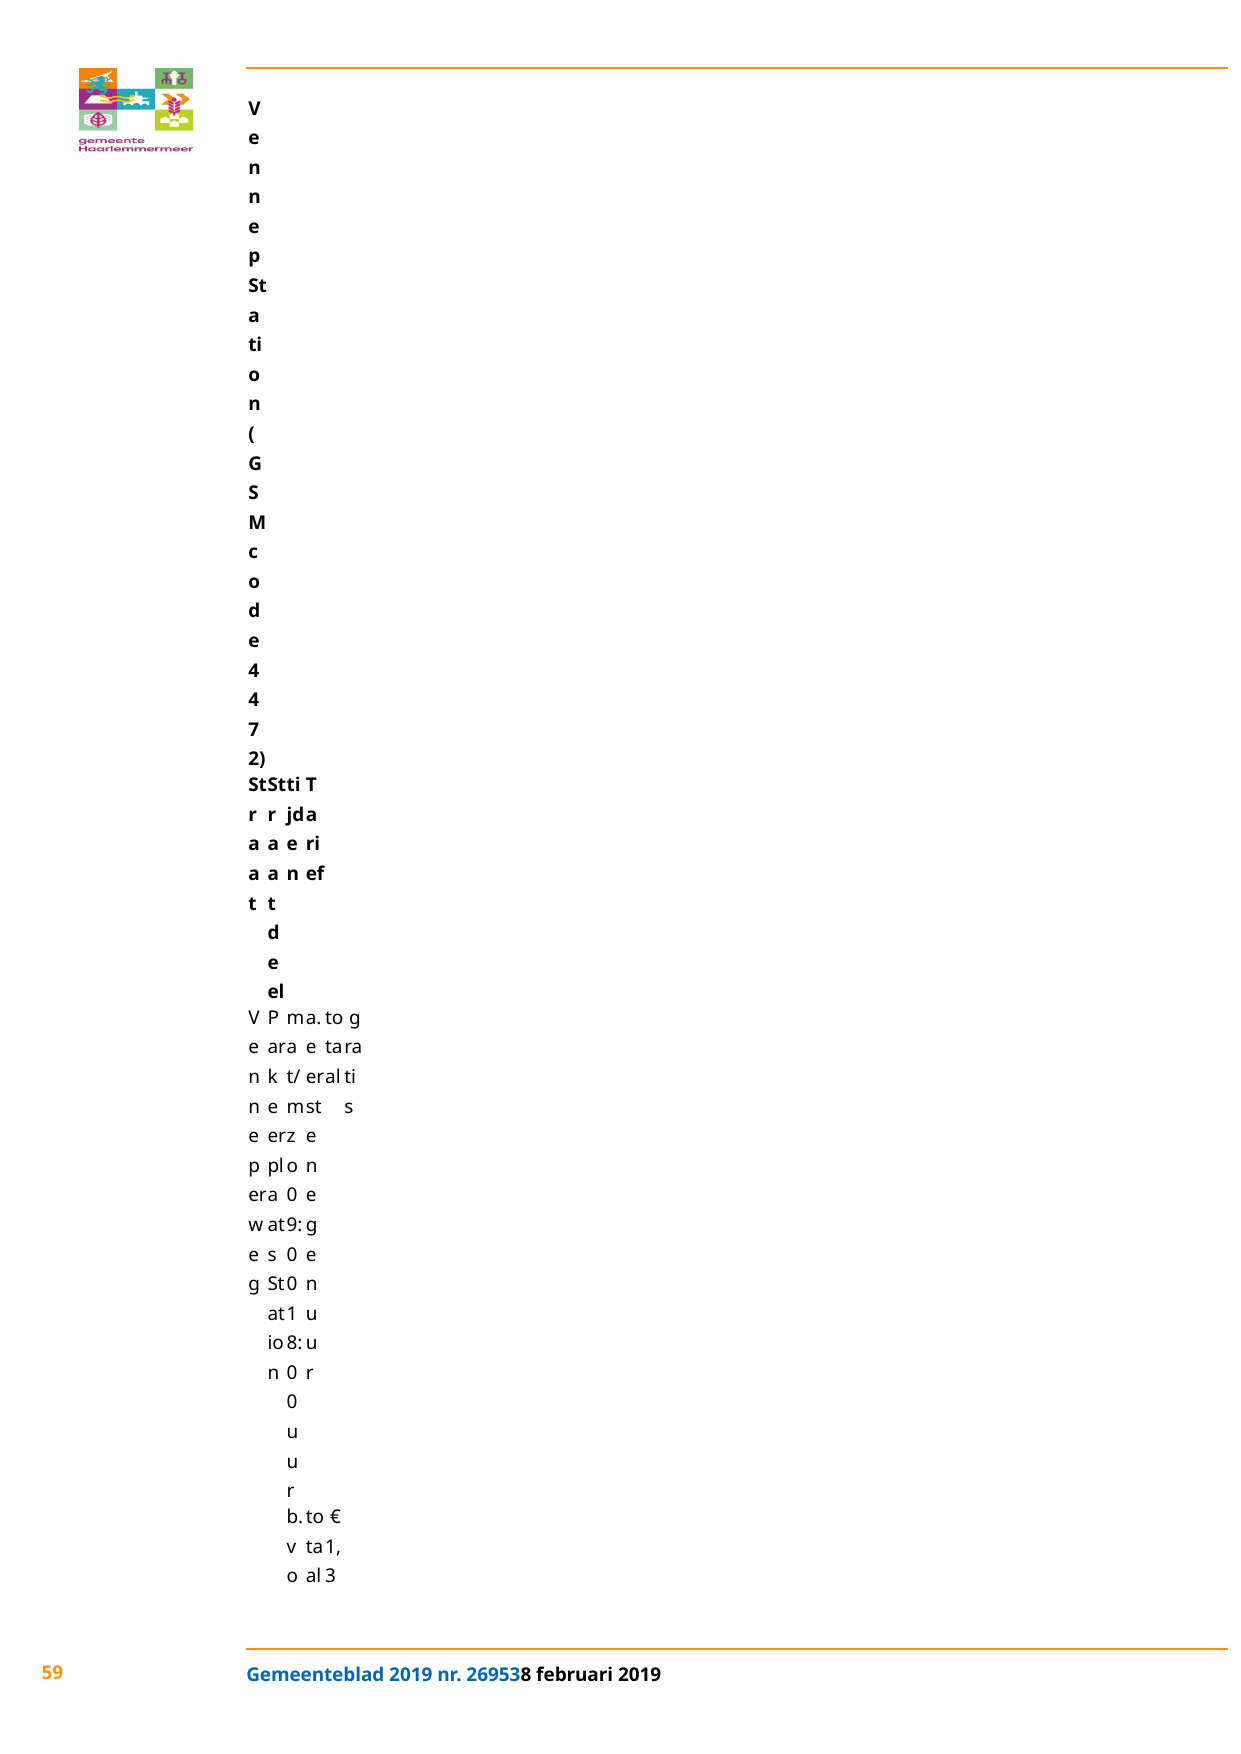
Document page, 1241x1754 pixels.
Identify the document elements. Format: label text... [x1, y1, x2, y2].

table_cell [248, 1503, 267, 1588]
table_cell tijden [286, 771, 306, 1004]
picture [41, 47, 231, 172]
table_cell Venneperweg [248, 1004, 267, 1503]
table_cell [306, 95, 325, 771]
table_cell totaal [325, 1004, 344, 1503]
table_cell Vennep Station (GSM code 4472) [248, 95, 267, 771]
table_cell Tarief [306, 771, 325, 1004]
table_cell totaal [306, 1503, 325, 1588]
table_cell gratis [344, 1004, 363, 1503]
table_cell [267, 1503, 286, 1588]
table_cell € 1,3 [325, 1503, 344, 1588]
table_cell [286, 95, 306, 771]
table_cell ma t/m zo 09:00 18:00 uur [286, 1004, 306, 1503]
table_cell Straatdeel [267, 771, 286, 1004]
table_cell Parkeerplaats Station [267, 1004, 286, 1503]
table_cell [267, 95, 286, 771]
table_cell Straat [248, 771, 267, 1004]
table_cell a. eerste negen uur [306, 1004, 325, 1503]
table_cell [325, 95, 344, 771]
table_cell b. vo [286, 1503, 306, 1588]
